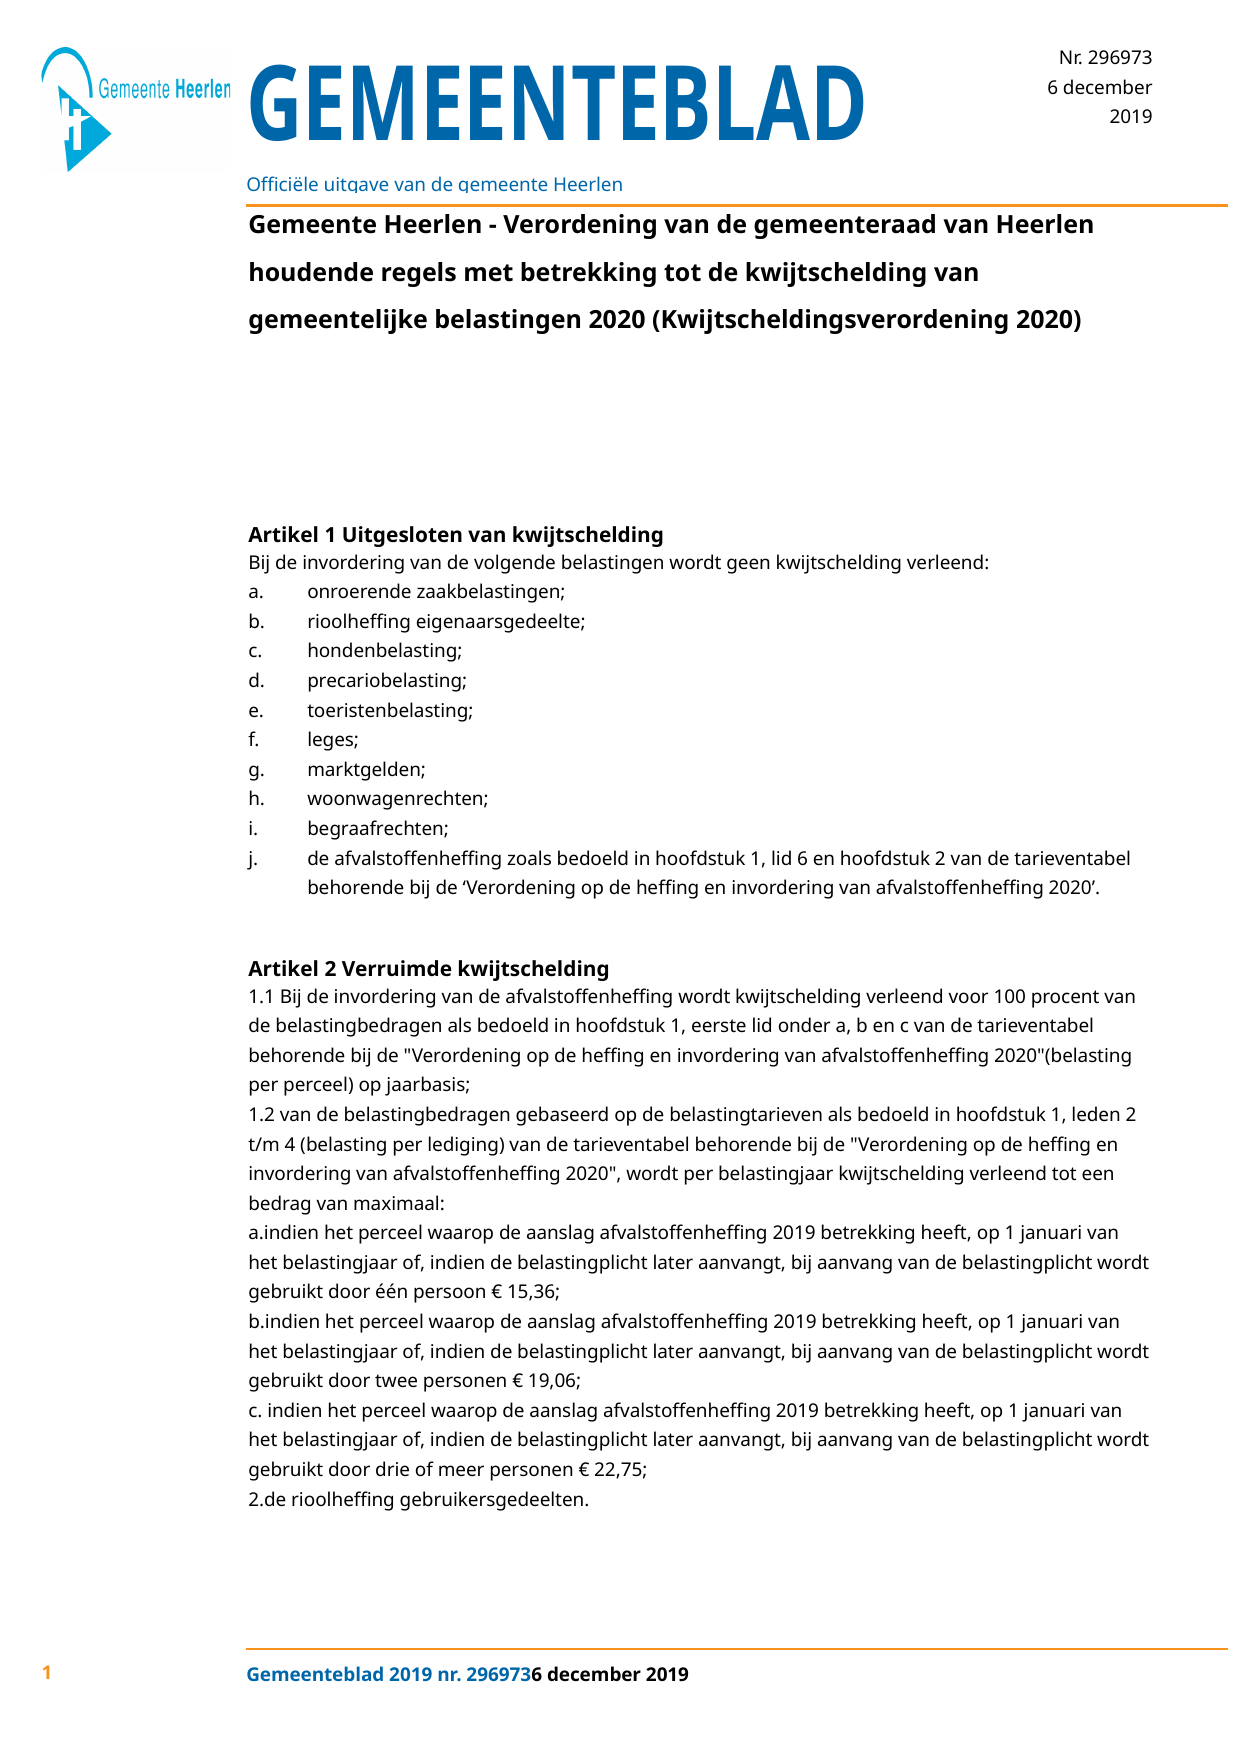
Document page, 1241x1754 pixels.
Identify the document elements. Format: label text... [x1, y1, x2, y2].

text b.indien het perceel waarop de aanslag afvalstoffenheffing 2019 betrekking heeft, op 1 januari van het belastingjaar of, indien de belastingplicht later aanvangt, bij aanvang van de belastingplicht wordt gebruikt door twee personen € 19,06; [248, 1308, 1152, 1393]
picture [41, 47, 59, 70]
text Gemeente Heerlen - Verordening van de gemeenteraad van Heerlen houdende regels met betrekking tot de kwijtschelding van gemeentelijke belastingen 2020 (Kwijtscheldingsverordening 2020) [248, 207, 1152, 336]
text c. indien het perceel waarop de aanslag afvalstoffenheffing 2019 betrekking heeft, op 1 januari van het belastingjaar of, indien de belastingplicht later aanvangt, bij aanvang van de belastingplicht wordt gebruikt door drie of meer personen € 22,75; [248, 1397, 1152, 1482]
text 2.de rioolheffing gebruikersgedeelten. [248, 1486, 1152, 1511]
list toeristenbelasting; [248, 697, 1152, 723]
text Artikel 1 Uitgesloten van kwijtschelding [248, 521, 1152, 549]
text 1.2 van de belastingbedragen gebaseerd op de belastingtarieven als bedoeld in hoofdstuk 1, leden 2 t/m 4 (belasting per lediging) van de tarieventabel behorende bij de "Verordening op de heffing en invordering van afvalstoffenheffing 2020", wordt per belastingjaar kwijtschelding verleend tot een bedrag van maximaal: [248, 1101, 1152, 1216]
list onroerende zaakbelastingen; [248, 578, 1152, 604]
list de afvalstoffenheffing zoals bedoeld in hoofdstuk 1, lid 6 en hoofdstuk 2 van de tarieventabel behorende bij de ‘Verordening op de heffing en invordering van afvalstoffenheffing 2020’. [248, 845, 1152, 900]
picture [41, 47, 231, 172]
list rioolheffing eigenaarsgedeelte; [248, 608, 1152, 634]
text Bij de invordering van de volgende belastingen wordt geen kwijtschelding verleend: [248, 549, 1152, 575]
list begraafrechten; [248, 815, 1152, 841]
list hondenbelasting; [248, 638, 1152, 663]
text Artikel 2 Verruimde kwijtschelding [248, 954, 1152, 983]
list precariobelasting; [248, 667, 1152, 693]
list marktgelden; [248, 756, 1152, 782]
text a.indien het perceel waarop de aanslag afvalstoffenheffing 2019 betrekking heeft, op 1 januari van het belastingjaar of, indien de belastingplicht later aanvangt, bij aanvang van de belastingplicht wordt gebruikt door één persoon € 15,36; [248, 1219, 1152, 1304]
list woonwagenrechten; [248, 786, 1152, 811]
text 1.1 Bij de invordering van de afvalstoffenheffing wordt kwijtschelding verleend voor 100 procent van de belastingbedragen als bedoeld in hoofdstuk 1, eerste lid onder a, b en c van de tarieventabel behorende bij de "Verordening op de heffing en invordering van afvalstoffenheffing 2020"(belasting per perceel) op jaarbasis; [248, 983, 1152, 1097]
list leges; [248, 726, 1152, 752]
